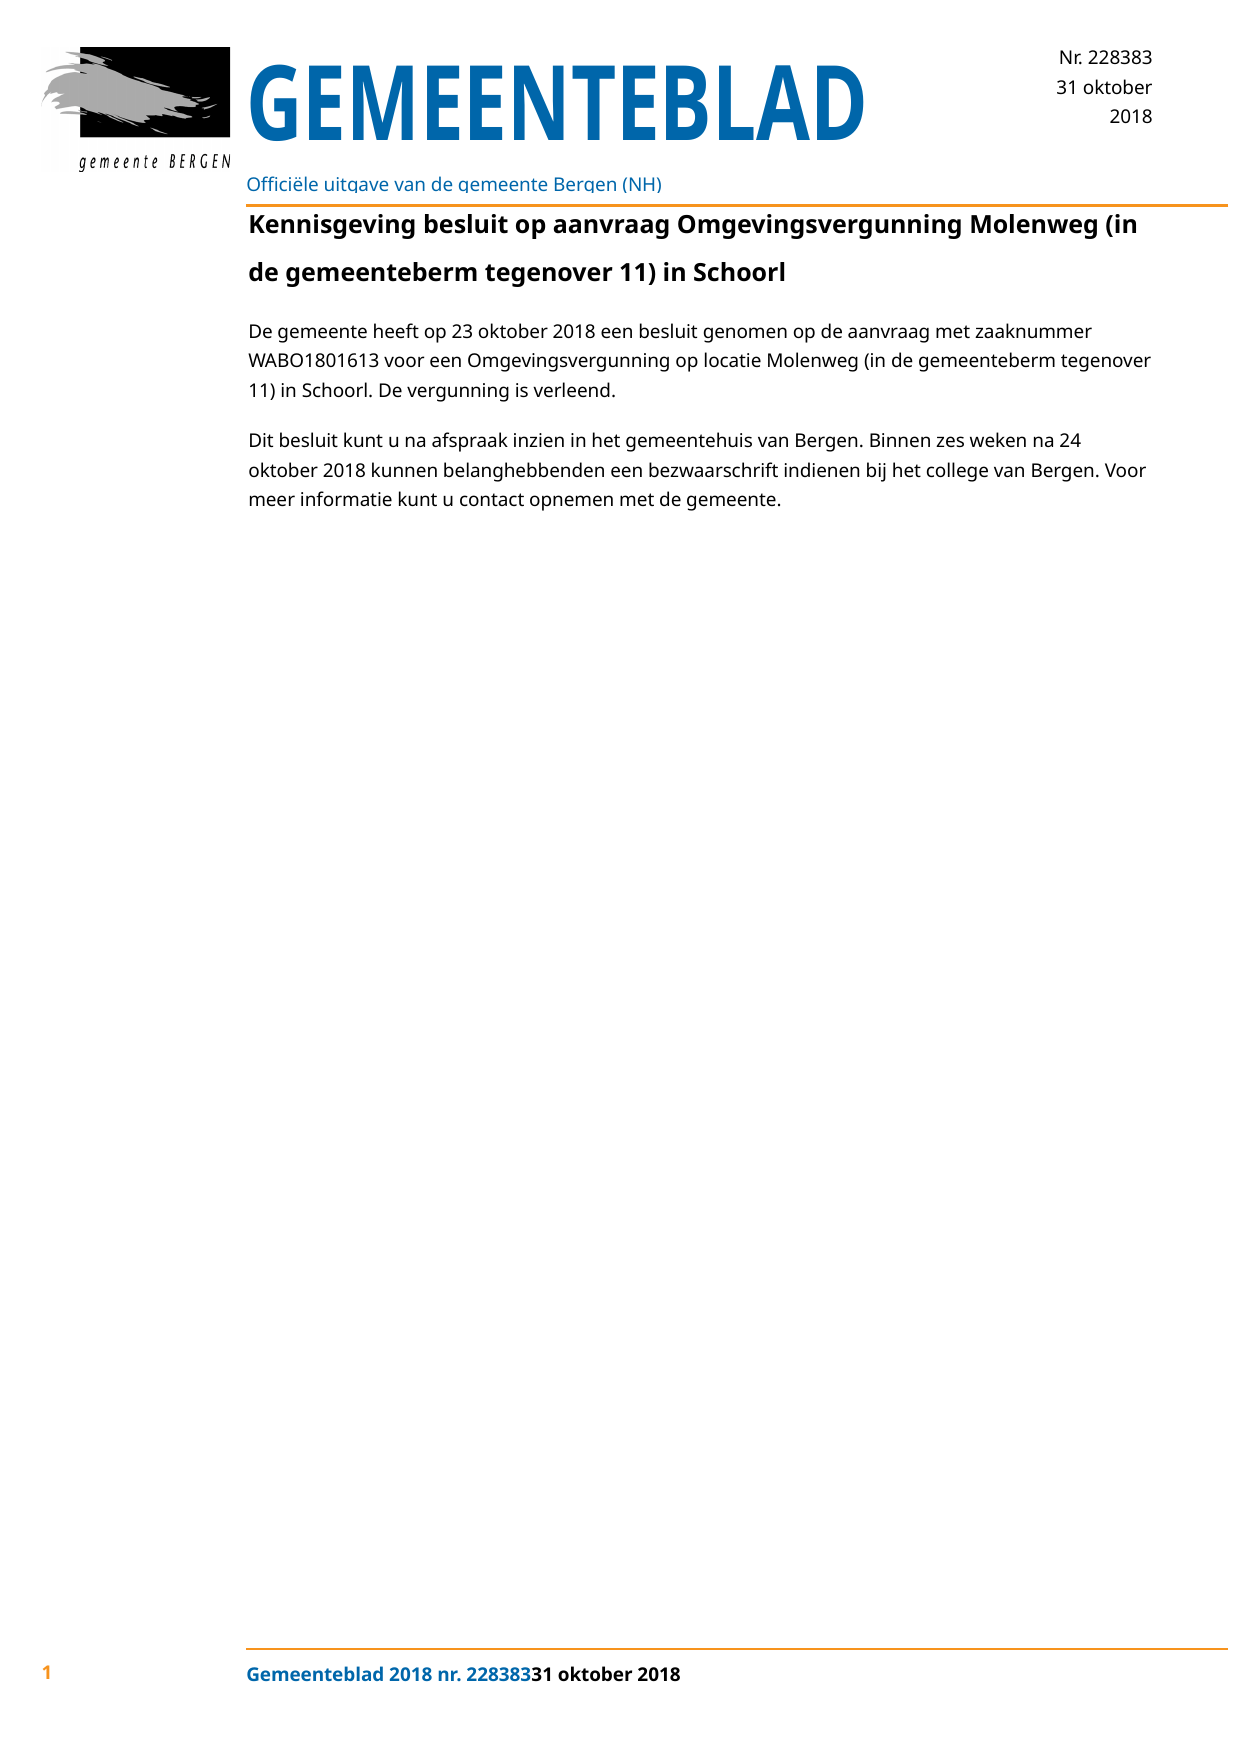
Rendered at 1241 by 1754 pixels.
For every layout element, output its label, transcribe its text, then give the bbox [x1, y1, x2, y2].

text Kennisgeving besluit op aanvraag Omgevingsvergunning Molenweg (in de gemeenteberm tegenover 11) in Schoorl [248, 207, 1152, 288]
picture [41, 47, 231, 172]
text Dit besluit kunt u na afspraak inzien in het gemeentehuis van Bergen. Binnen zes weken na 24 oktober 2018 kunnen belanghebbenden een bezwaarschrift indienen bij het college van Bergen. Voor meer informatie kunt u contact opnemen met de gemeente. [248, 427, 1152, 512]
text De gemeente heeft op 23 oktober 2018 een besluit genomen op de aanvraag met zaaknummer WABO1801613 voor een Omgevingsvergunning op locatie Molenweg (in de gemeenteberm tegenover 11) in Schoorl. De vergunning is verleend. [248, 318, 1152, 403]
